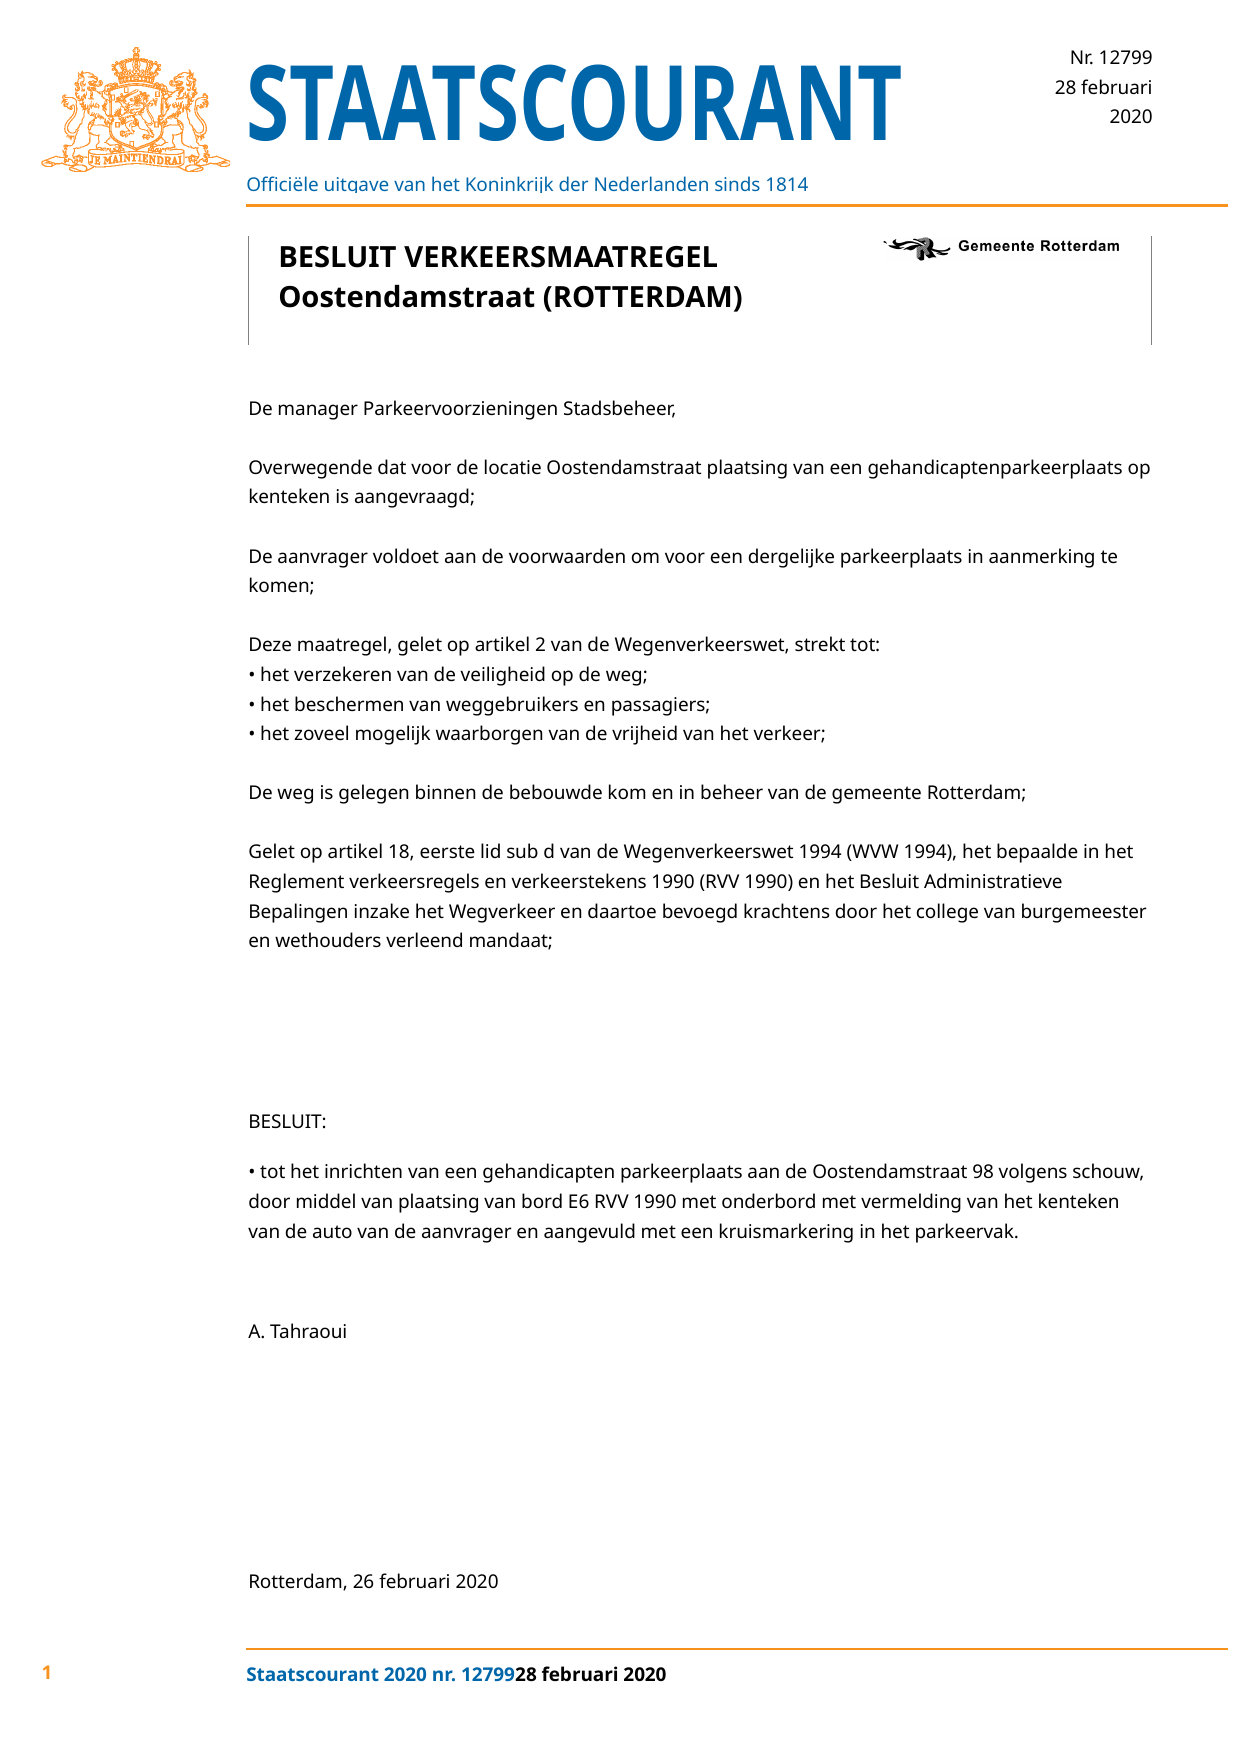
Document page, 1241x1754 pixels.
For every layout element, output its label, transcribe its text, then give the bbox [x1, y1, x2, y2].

text • tot het inrichten van een gehandicapten parkeerplaats aan de Oostendamstraat 98 volgens schouw, door middel van plaatsing van bord E6 RVV 1990 met onderbord met vermelding van het kenteken van de auto van de aanvrager en aangevuld met een kruismarkering in het parkeervak. [248, 1159, 1152, 1244]
text De aanvrager voldoet aan de voorwaarden om voor een dergelijke parkeerplaats in aanmerking te komen; [248, 543, 1152, 598]
text Gelet op artikel 18, eerste lid sub d van de Wegenverkeerswet 1994 (WVW 1994), het bepaalde in het Reglement verkeersregels en verkeerstekens 1990 (RVV 1990) en het Besluit Administratieve Bepalingen inzake het Wegverkeer en daartoe bevoegd krachtens door het college van burgemeester en wethouders verleend mandaat; [248, 839, 1152, 953]
table_header BESLUIT VERKEERSMAATREGEL Oostendamstraat (ROTTERDAM) [249, 236, 850, 345]
table_header [850, 236, 1151, 345]
text • het beschermen van weggebruikers en passagiers; [248, 691, 1152, 717]
text Rotterdam, 26 februari 2020 [248, 1568, 1152, 1594]
text Overwegende dat voor de locatie Oostendamstraat plaatsing van een gehandicaptenparkeerplaats op kenteken is aangevraagd; [248, 454, 1152, 509]
text A. Tahraoui [248, 1319, 1152, 1344]
picture [41, 47, 231, 172]
picture [882, 236, 1119, 261]
text Deze maatregel, gelet op artikel 2 van de Wegenverkeerswet, strekt tot: [248, 632, 1152, 657]
text De manager Parkeervoorzieningen Stadsbeheer, [248, 395, 1152, 421]
text BESLUIT: [248, 1108, 1152, 1134]
text • het verzekeren van de veiligheid op de weg; [248, 661, 1152, 687]
text De weg is gelegen binnen de bebouwde kom en in beheer van de gemeente Rotterdam; [248, 779, 1152, 805]
text • het zoveel mogelijk waarborgen van de vrijheid van het verkeer; [248, 720, 1152, 746]
